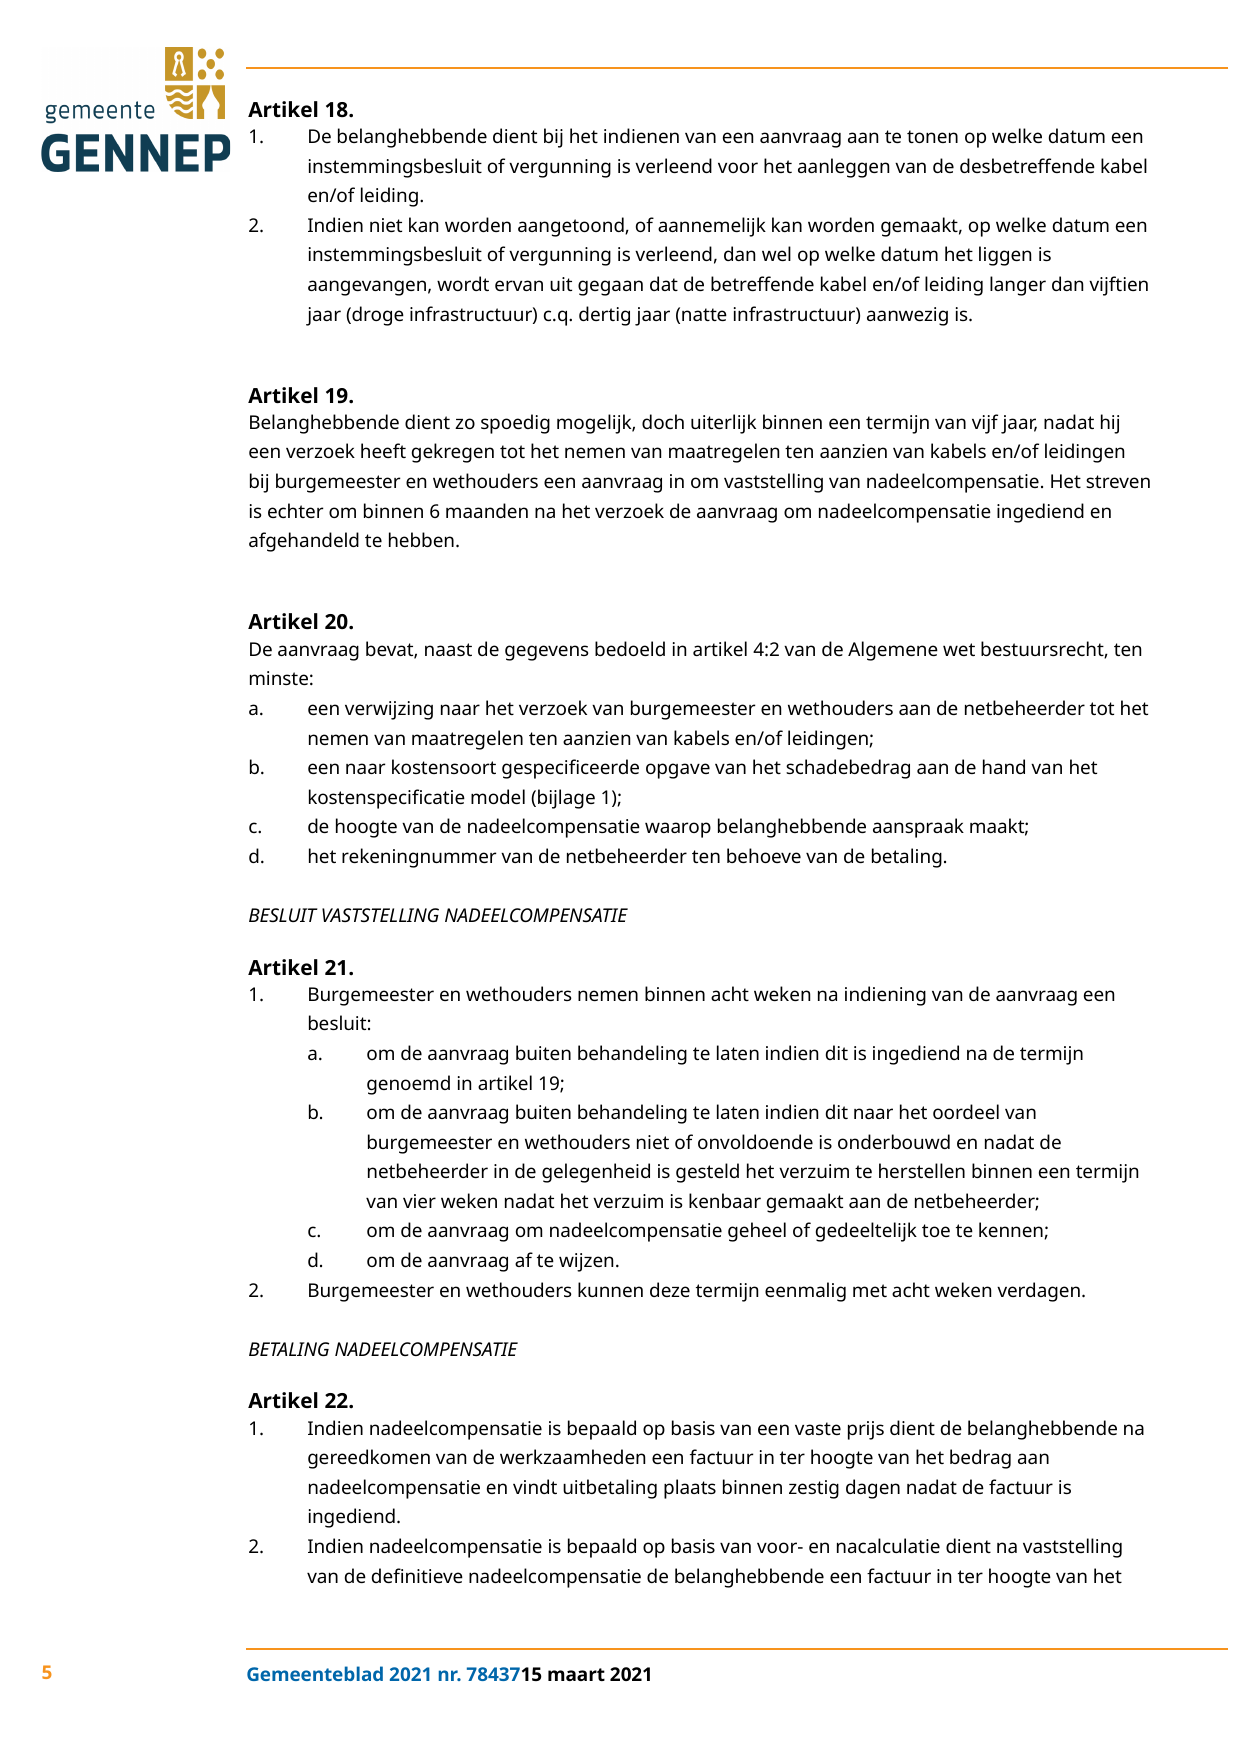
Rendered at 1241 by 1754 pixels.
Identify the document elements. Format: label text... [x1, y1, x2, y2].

list Burgemeester en wethouders kunnen deze termijn eenmalig met acht weken verdagen. [248, 1277, 1152, 1303]
text Belanghebbende dient zo spoedig mogelijk, doch uiterlijk binnen een termijn van vijf jaar, nadat hij een verzoek heeft gekregen tot het nemen van maatregelen ten aanzien van kabels en/of leidingen bij burgemeester en wethouders een aanvraag in om vaststelling van nadeelcompensatie. Het streven is echter om binnen 6 maanden na het verzoek de aanvraag om nadeelcompensatie ingediend en afgehandeld te hebben. [248, 409, 1152, 553]
list Indien niet kan worden aangetoond, of aannemelijk kan worden gemaakt, op welke datum een instemmingsbesluit of vergunning is verleend, dan wel op welke datum het liggen is aangevangen, wordt ervan uit gegaan dat de betreffende kabel en/of leiding langer dan vijftien jaar (droge infrastructuur) c.q. dertig jaar (natte infrastructuur) aanwezig is. [248, 212, 1152, 326]
list Indien nadeelcompensatie is bepaald op basis van een vaste prijs dient de belanghebbende na gereedkomen van de werkzaamheden een factuur in ter hoogte van het bedrag aan nadeelcompensatie en vindt uitbetaling plaats binnen zestig dagen nadat de factuur is ingediend. [248, 1415, 1152, 1529]
list de hoogte van de nadeelcompensatie waarop belanghebbende aanspraak maakt; [248, 813, 1152, 839]
list om de aanvraag om nadeelcompensatie geheel of gedeeltelijk toe te kennen; [307, 1218, 1152, 1243]
text Artikel 20. [248, 607, 1152, 636]
list een verwijzing naar het verzoek van burgemeester en wethouders aan de netbeheerder tot het nemen van maatregelen ten aanzien van kabels en/of leidingen; [248, 695, 1152, 750]
list De belanghebbende dient bij het indienen van een aanvraag aan te tonen op welke datum een instemmingsbesluit of vergunning is verleend voor het aanleggen van de desbetreffende kabel en/of leiding. [248, 123, 1152, 208]
text De aanvraag bevat, naast de gegevens bedoeld in artikel 4:2 van de Algemene wet bestuursrecht, ten minste: [248, 636, 1152, 691]
text Artikel 18. [248, 95, 1152, 123]
picture [41, 47, 231, 172]
list het rekeningnummer van de netbeheerder ten behoeve van de betaling. [248, 843, 1152, 869]
list om de aanvraag buiten behandeling te laten indien dit is ingediend na de termijn genoemd in artikel 19; [307, 1040, 1152, 1096]
list om de aanvraag af te wijzen. [307, 1247, 1152, 1273]
list Burgemeester en wethouders nemen binnen acht weken na indiening van de aanvraag een besluit: [248, 981, 1152, 1036]
text Artikel 19. [248, 381, 1152, 409]
text Artikel 22. [248, 1386, 1152, 1415]
list Indien nadeelcompensatie is bepaald op basis van voor- en nacalculatie dient na vaststelling van de definitieve nadeelcompensatie de belanghebbende een factuur in ter hoogte van het [248, 1533, 1152, 1588]
text BETALING NADEELCOMPENSATIE [248, 1336, 1152, 1362]
text BESLUIT VASTSTELLING NADEELCOMPENSATIE [248, 902, 1152, 928]
list om de aanvraag buiten behandeling te laten indien dit naar het oordeel van burgemeester en wethouders niet of onvoldoende is onderbouwd en nadat de netbeheerder in de gelegenheid is gesteld het verzuim te herstellen binnen een termijn van vier weken nadat het verzuim is kenbaar gemaakt aan de netbeheerder; [307, 1099, 1152, 1214]
text Artikel 21. [248, 953, 1152, 981]
list een naar kostensoort gespecificeerde opgave van het schadebedrag aan de hand van het kostenspecificatie model (bijlage 1); [248, 754, 1152, 809]
